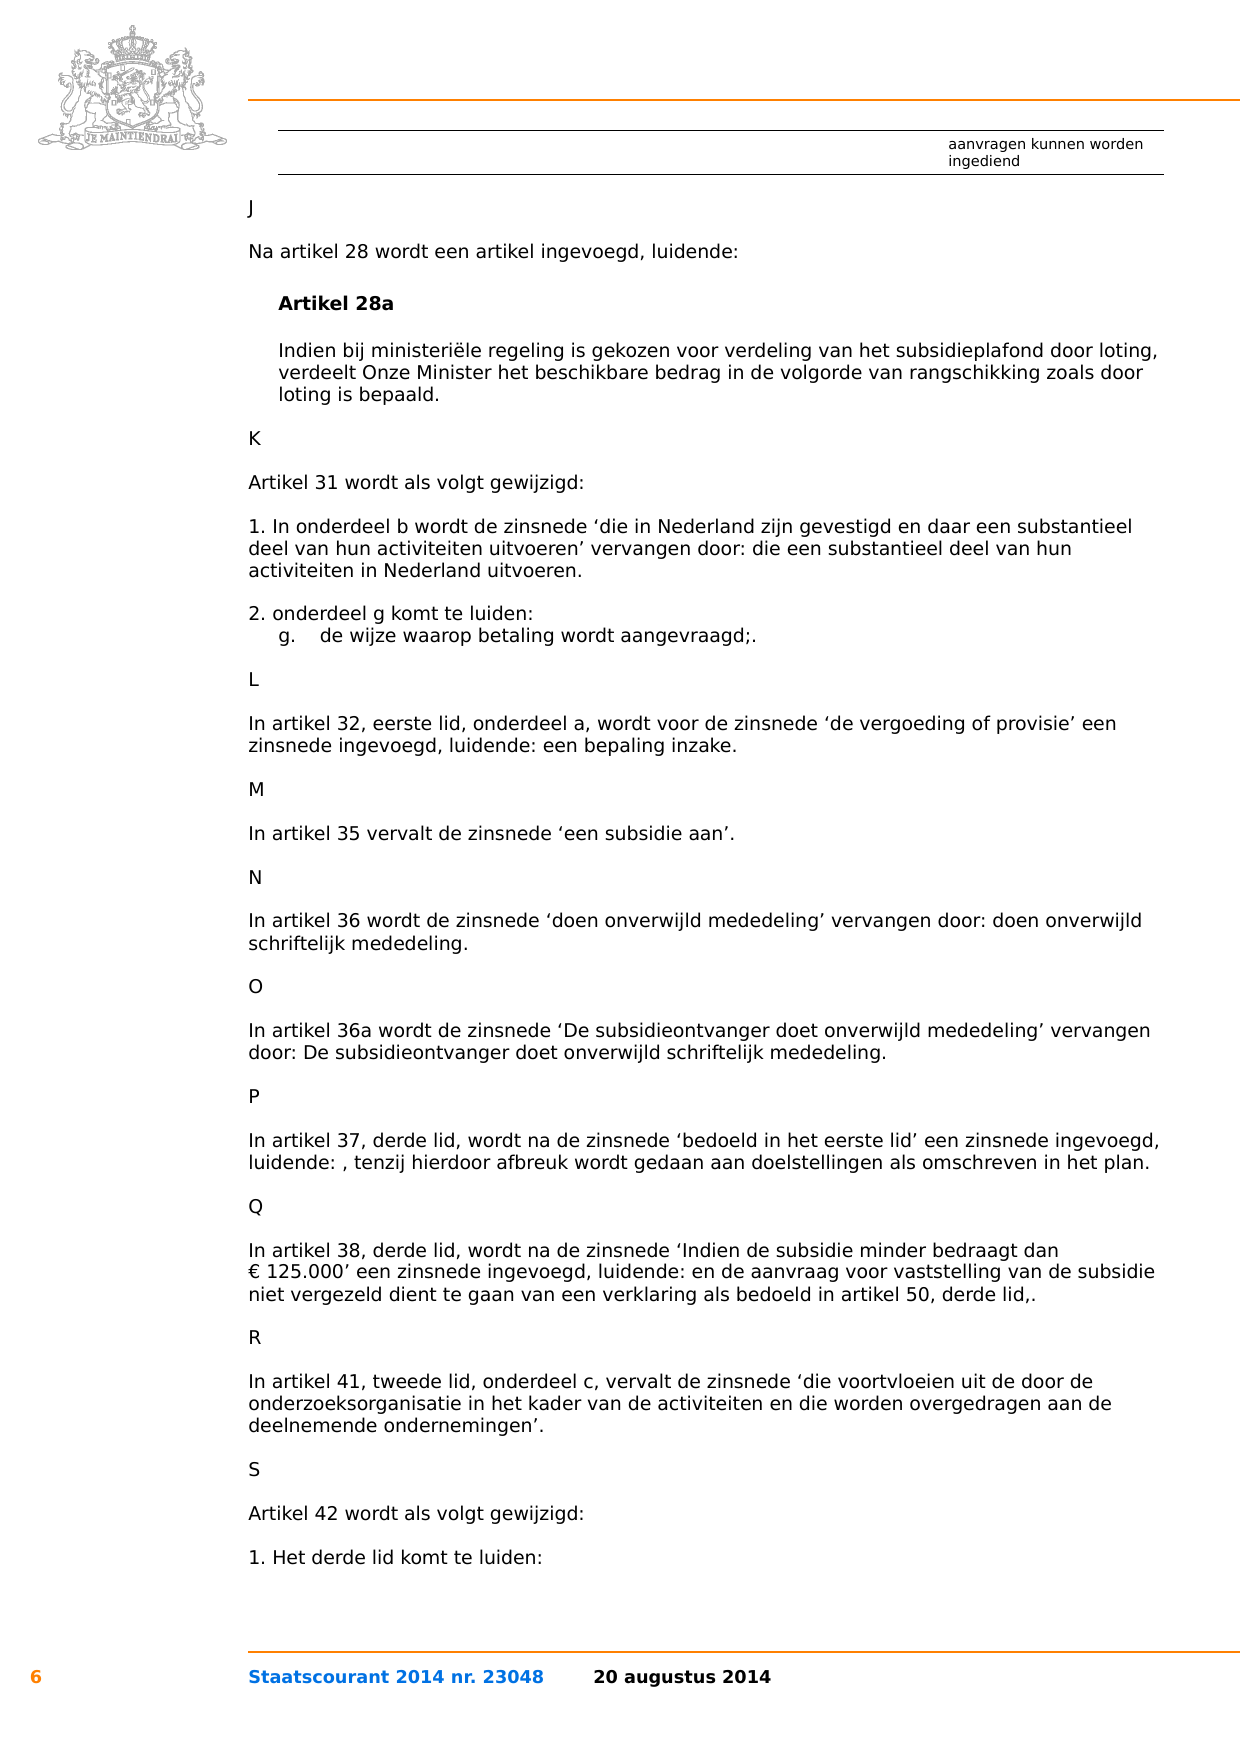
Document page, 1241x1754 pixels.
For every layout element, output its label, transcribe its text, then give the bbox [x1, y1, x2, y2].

text 1. Het derde lid komt te luiden: [248, 1547, 1163, 1569]
text K [248, 428, 1163, 450]
text R [248, 1327, 1163, 1349]
text In artikel 36a wordt de zinsnede ‘De subsidieontvanger doet onverwijld mededeling’ vervangen door: De subsidieontvanger doet onverwijld schriftelijk mededeling. [248, 1020, 1163, 1064]
text Q [248, 1196, 1163, 1218]
table_cell aanvragen kunnen worden ingediend [942, 131, 1163, 174]
text Artikel 42 wordt als volgt gewijzigd: [248, 1503, 1163, 1525]
text Indien bij ministeriële regeling is gekozen voor verdeling van het subsidieplafond door loting, verdeelt Onze Minister het beschikbare bedrag in de volgorde van rangschikking zoals door loting is bepaald. [278, 340, 1163, 406]
text M [248, 779, 1163, 801]
text N [248, 867, 1163, 888]
text O [248, 976, 1163, 998]
text J [248, 197, 1163, 219]
text In artikel 36 wordt de zinsnede ‘doen onverwijld mededeling’ vervangen door: doen onverwijld schriftelijk mededeling. [248, 910, 1163, 954]
text L [248, 669, 1163, 691]
text P [248, 1086, 1163, 1108]
text Artikel 31 wordt als volgt gewijzigd: [248, 472, 1163, 494]
text 2. onderdeel g komt te luiden: [248, 603, 1163, 625]
text In artikel 38, derde lid, wordt na de zinsnede ‘Indien de subsidie minder bedraagt dan € 125.000’ een zinsnede ingevoegd, luidende: en de aanvraag voor vaststelling van de subsidie niet vergezeld dient te gaan van een verklaring als bedoeld in artikel 50, derde lid,. [248, 1239, 1163, 1305]
text In artikel 37, derde lid, wordt na de zinsnede ‘bedoeld in het eerste lid’ een zinsnede ingevoegd, luidende: , tenzij hierdoor afbreuk wordt gedaan aan doelstellingen als omschreven in het plan. [248, 1130, 1163, 1174]
table_cell [530, 131, 721, 174]
table_cell [721, 131, 942, 174]
text In artikel 32, eerste lid, onderdeel a, wordt voor de zinsnede ‘de vergoeding of provisie’ een zinsnede ingevoegd, luidende: een bepaling inzake. [248, 713, 1163, 757]
text S [248, 1459, 1163, 1481]
text Na artikel 28 wordt een artikel ingevoegd, luidende: [248, 241, 1163, 263]
text In artikel 35 vervalt de zinsnede ‘een subsidie aan’. [248, 823, 1163, 845]
subtitle Artikel 28a [278, 293, 1163, 315]
text g. de wijze waarop betaling wordt aangevraagd;. [278, 625, 1163, 647]
table_cell [278, 131, 530, 174]
text In artikel 41, tweede lid, onderdeel c, vervalt de zinsnede ‘die voortvloeien uit de door de onderzoeksorganisatie in het kader van de activiteiten en die worden overgedragen aan de deelnemende ondernemingen’. [248, 1371, 1163, 1437]
text 1. In onderdeel b wordt de zinsnede ‘die in Nederland zijn gevestigd en daar een substantieel deel van hun activiteiten uitvoeren’ vervangen door: die een substantieel deel van hun activiteiten in Nederland uitvoeren. [248, 516, 1163, 581]
picture [38, 25, 227, 150]
